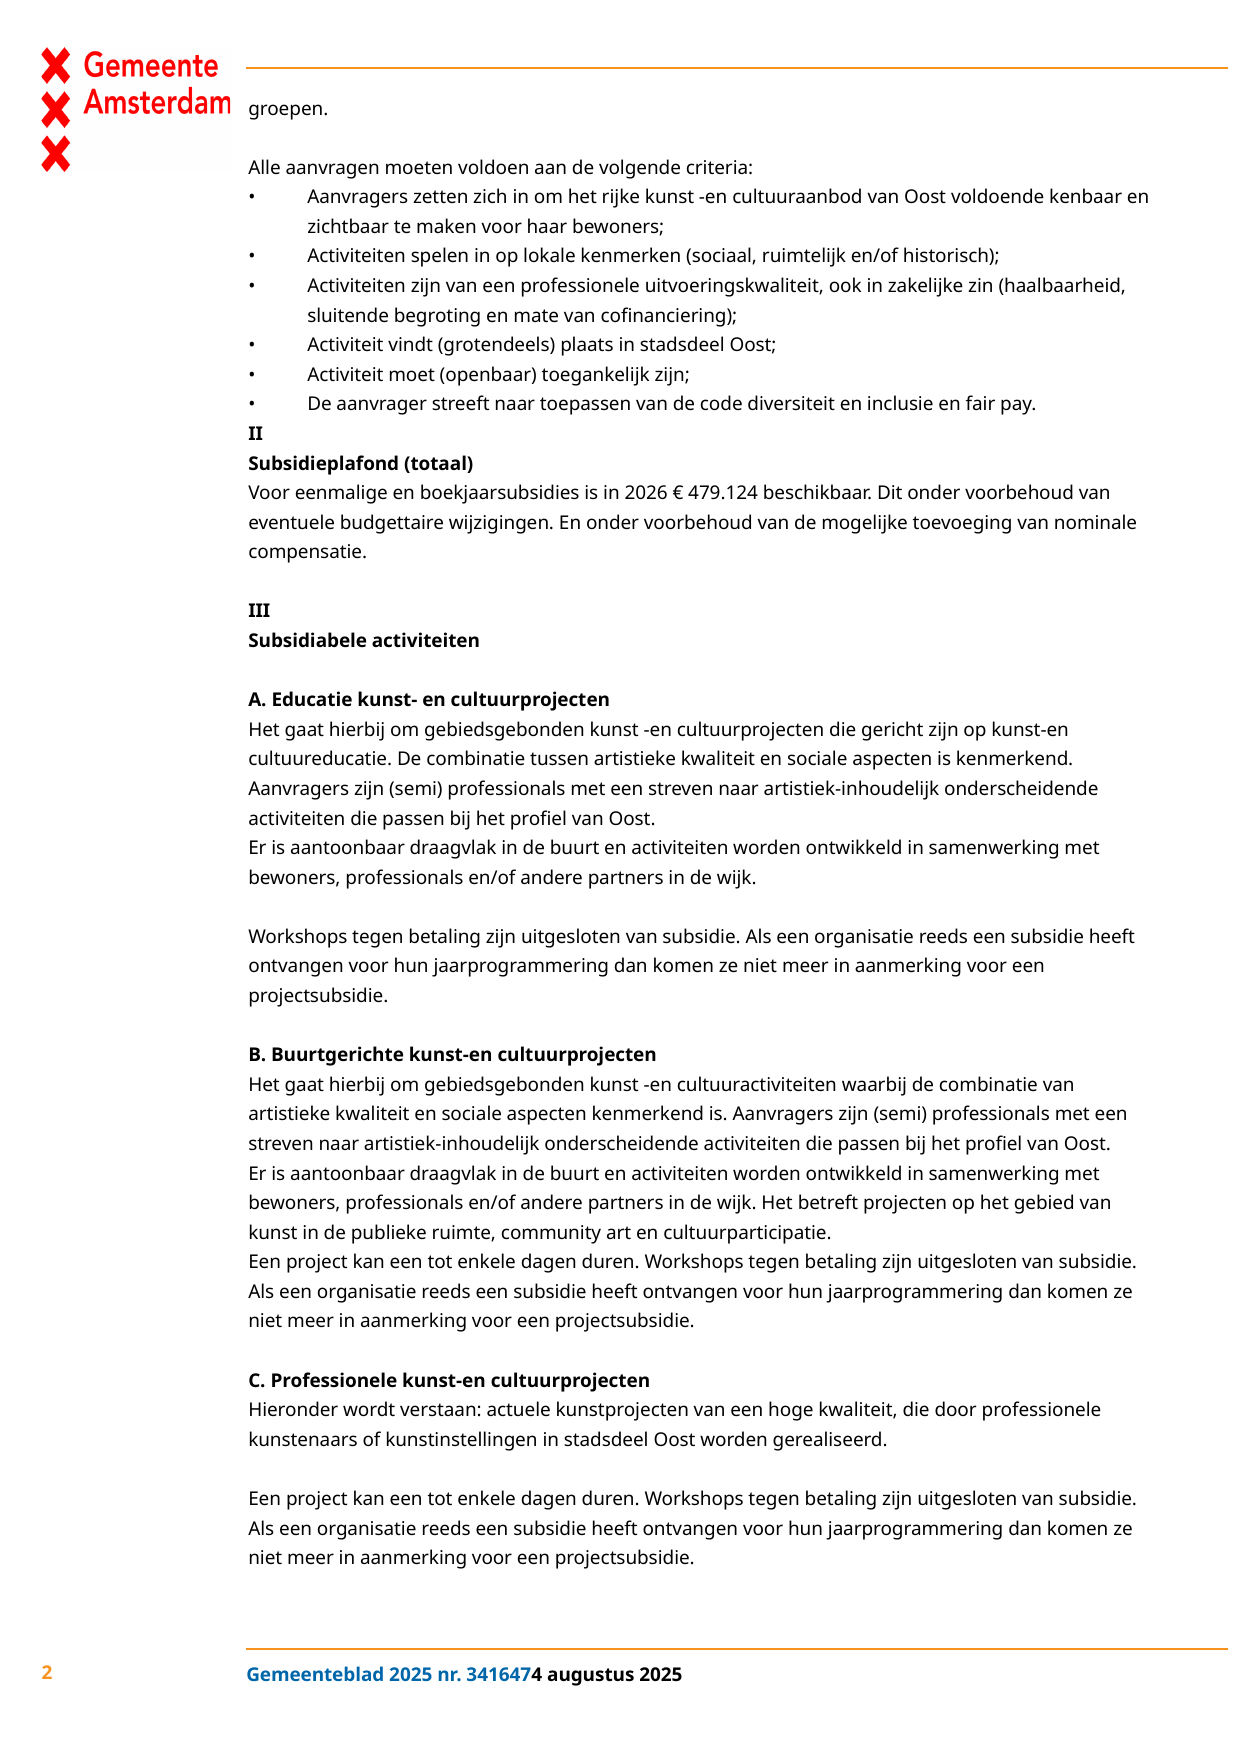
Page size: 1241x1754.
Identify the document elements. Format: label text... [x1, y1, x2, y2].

text B. Buurtgerichte kunst-en cultuurprojecten [248, 1041, 1152, 1067]
list Activiteit vindt (grotendeels) plaats in stadsdeel Oost; [248, 331, 1152, 357]
text Een project kan een tot enkele dagen duren. Workshops tegen betaling zijn uitgesloten van subsidie. Als een organisatie reeds een subsidie heeft ontvangen voor hun jaarprogrammering dan komen ze niet meer in aanmerking voor een projectsubsidie. [248, 1485, 1152, 1570]
list Aanvragers zetten zich in om het rijke kunst -en cultuuraanbod van Oost voldoende kenbaar en zichtbaar te maken voor haar bewoners; [248, 183, 1152, 239]
text Alle aanvragen moeten voldoen aan de volgende criteria: [248, 154, 1152, 180]
text groepen. [248, 95, 1152, 121]
text Hieronder wordt verstaan: actuele kunstprojecten van een hoge kwaliteit, die door professionele kunstenaars of kunstinstellingen in stadsdeel Oost worden gerealiseerd. [248, 1396, 1152, 1452]
text A. Educatie kunst- en cultuurprojecten [248, 686, 1152, 712]
list De aanvrager streeft naar toepassen van de code diversiteit en inclusie en fair pay. [248, 391, 1152, 416]
text Workshops tegen betaling zijn uitgesloten van subsidie. Als een organisatie reeds een subsidie heeft ontvangen voor hun jaarprogrammering dan komen ze niet meer in aanmerking voor een projectsubsidie. [248, 923, 1152, 1008]
text III [248, 598, 1152, 623]
picture [41, 47, 231, 172]
text Er is aantoonbaar draagvlak in de buurt en activiteiten worden ontwikkeld in samenwerking met bewoners, professionals en/of andere partners in de wijk. [248, 834, 1152, 890]
text Een project kan een tot enkele dagen duren. Workshops tegen betaling zijn uitgesloten van subsidie. Als een organisatie reeds een subsidie heeft ontvangen voor hun jaarprogrammering dan komen ze niet meer in aanmerking voor een projectsubsidie. [248, 1248, 1152, 1333]
text Subsidiabele activiteiten [248, 627, 1152, 653]
list Activiteiten spelen in op lokale kenmerken (sociaal, ruimtelijk en/of historisch); [248, 243, 1152, 268]
text C. Professionele kunst-en cultuurprojecten [248, 1367, 1152, 1393]
list Activiteit moet (openbaar) toegankelijk zijn; [248, 361, 1152, 387]
text II [248, 420, 1152, 446]
text Voor eenmalige en boekjaarsubsidies is in 2026 € 479.124 beschikbaar. Dit onder voorbehoud van eventuele budgettaire wijzigingen. En onder voorbehoud van de mogelijke toevoeging van nominale compensatie. [248, 479, 1152, 564]
text Het gaat hierbij om gebiedsgebonden kunst -en cultuuractiviteiten waarbij de combinatie van artistieke kwaliteit en sociale aspecten kenmerkend is. Aanvragers zijn (semi) professionals met een streven naar artistiek-inhoudelijk onderscheidende activiteiten die passen bij het profiel van Oost. [248, 1071, 1152, 1156]
text Subsidieplafond (totaal) [248, 450, 1152, 476]
text Er is aantoonbaar draagvlak in de buurt en activiteiten worden ontwikkeld in samenwerking met bewoners, professionals en/of andere partners in de wijk. Het betreft projecten op het gebied van kunst in de publieke ruimte, community art en cultuurparticipatie. [248, 1160, 1152, 1245]
text Het gaat hierbij om gebiedsgebonden kunst -en cultuurprojecten die gericht zijn op kunst-en cultuureducatie. De combinatie tussen artistieke kwaliteit en sociale aspecten is kenmerkend. Aanvragers zijn (semi) professionals met een streven naar artistiek-inhoudelijk onderscheidende activiteiten die passen bij het profiel van Oost. [248, 716, 1152, 831]
list Activiteiten zijn van een professionele uitvoeringskwaliteit, ook in zakelijke zin (haalbaarheid, sluitende begroting en mate van cofinanciering); [248, 272, 1152, 328]
